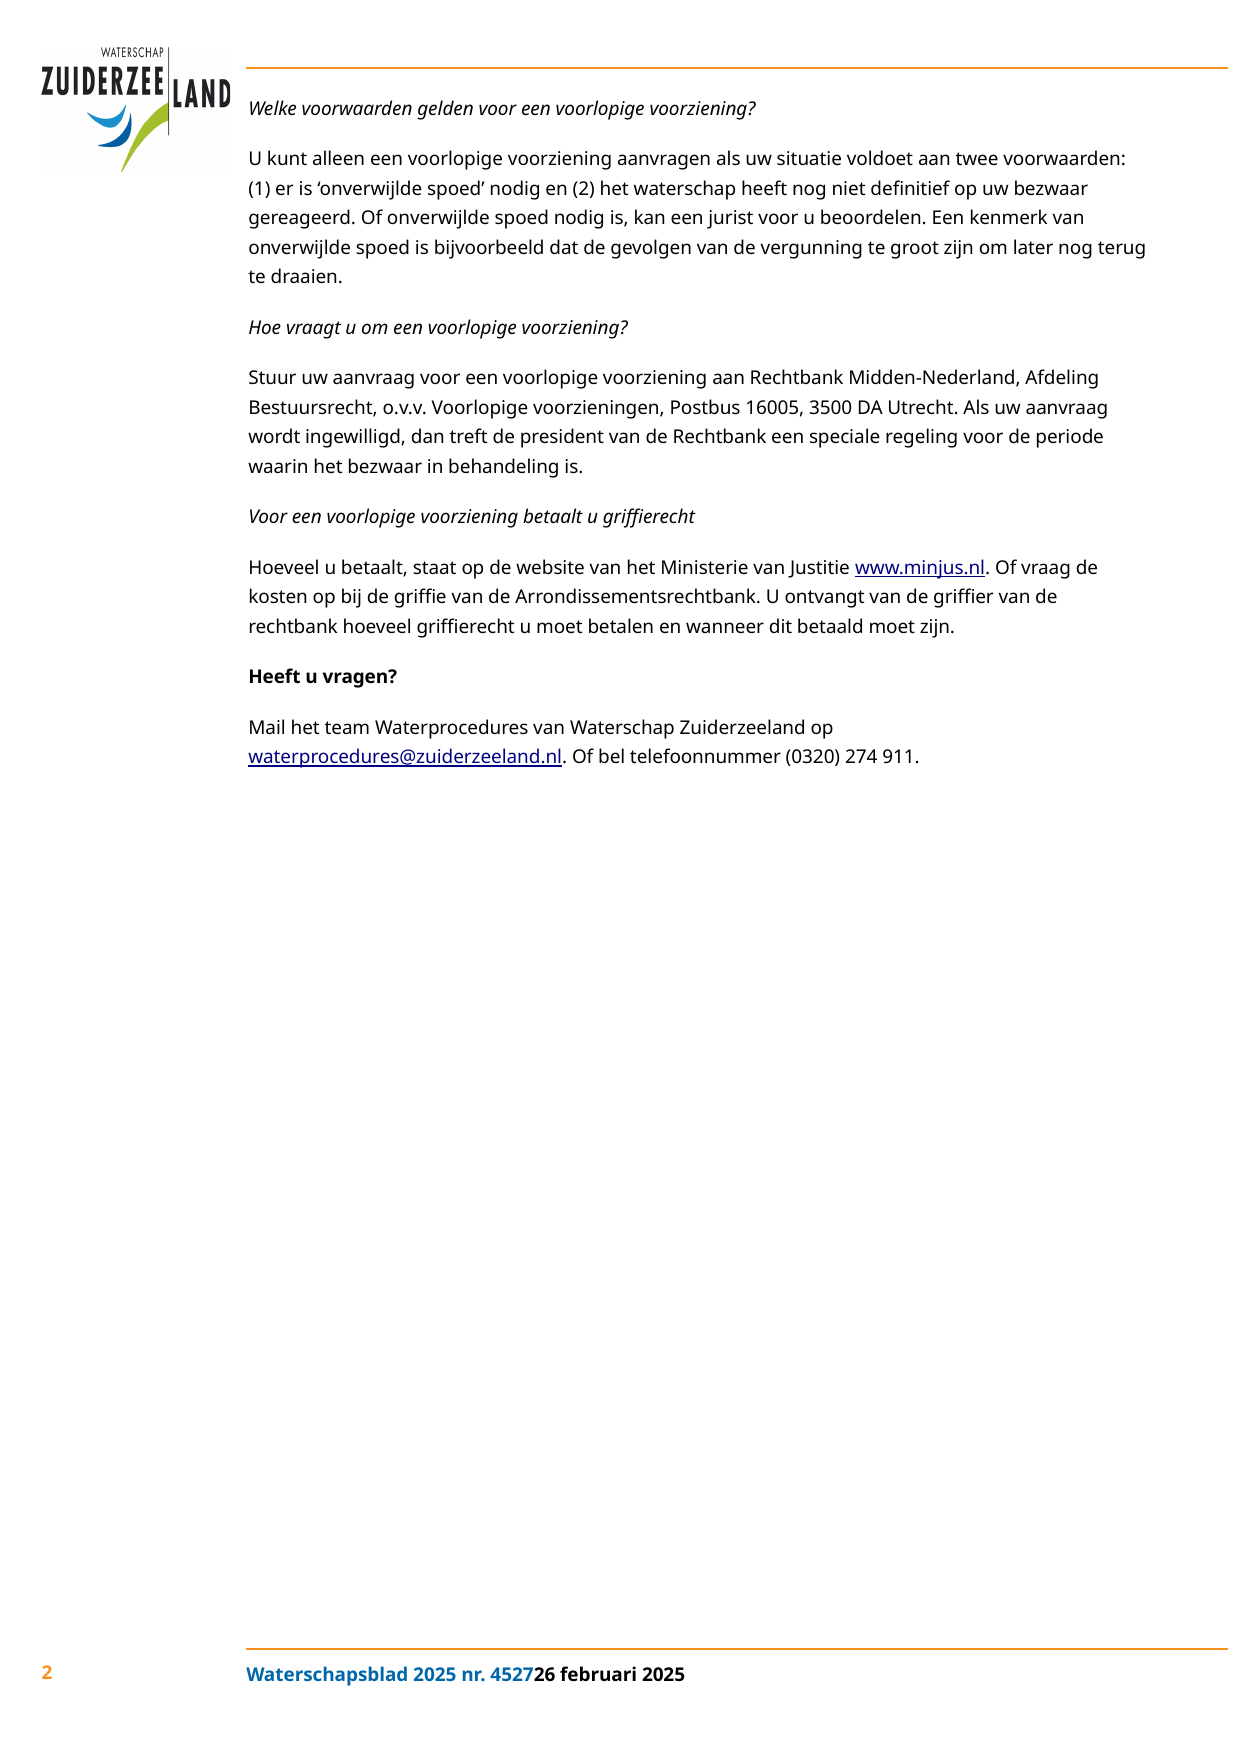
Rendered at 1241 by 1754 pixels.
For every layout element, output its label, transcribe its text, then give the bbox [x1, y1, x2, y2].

text Voor een voorlopige voorziening betaalt u griffierecht [248, 503, 1152, 529]
text Welke voorwaarden gelden voor een voorlopige voorziening? [248, 95, 1152, 121]
text Mail het team Waterprocedures van Waterschap Zuiderzeeland op waterprocedures@zuiderzeeland.nl. Of bel telefoonnummer (0320) 274 911. [248, 714, 1152, 769]
text U kunt alleen een voorlopige voorziening aanvragen als uw situatie voldoet aan twee voorwaarden: (1) er is ‘onverwijlde spoed’ nodig en (2) het waterschap heeft nog niet definitief op uw bezwaar gereageerd. Of onverwijlde spoed nodig is, kan een jurist voor u beoordelen. Een kenmerk van onverwijlde spoed is bijvoorbeeld dat de gevolgen van de vergunning te groot zijn om later nog terug te draaien. [248, 145, 1152, 289]
text Hoe vraagt u om een voorlopige voorziening? [248, 314, 1152, 340]
picture [41, 47, 231, 172]
text Hoeveel u betaalt, staat op de website van het Ministerie van Justitie www.minjus.nl. Of vraag de kosten op bij de griffie van de Arrondissementsrechtbank. U ontvangt van de griffier van de rechtbank hoeveel griffierecht u moet betalen en wanneer dit betaald moet zijn. [248, 554, 1152, 639]
text Stuur uw aanvraag voor een voorlopige voorziening aan Rechtbank Midden-Nederland, Afdeling Bestuursrecht, o.v.v. Voorlopige voorzieningen, Postbus 16005, 3500 DA Utrecht. Als uw aanvraag wordt ingewilligd, dan treft de president van de Rechtbank een speciale regeling voor de periode waarin het bezwaar in behandeling is. [248, 364, 1152, 479]
text Heeft u vragen? [248, 663, 1152, 689]
